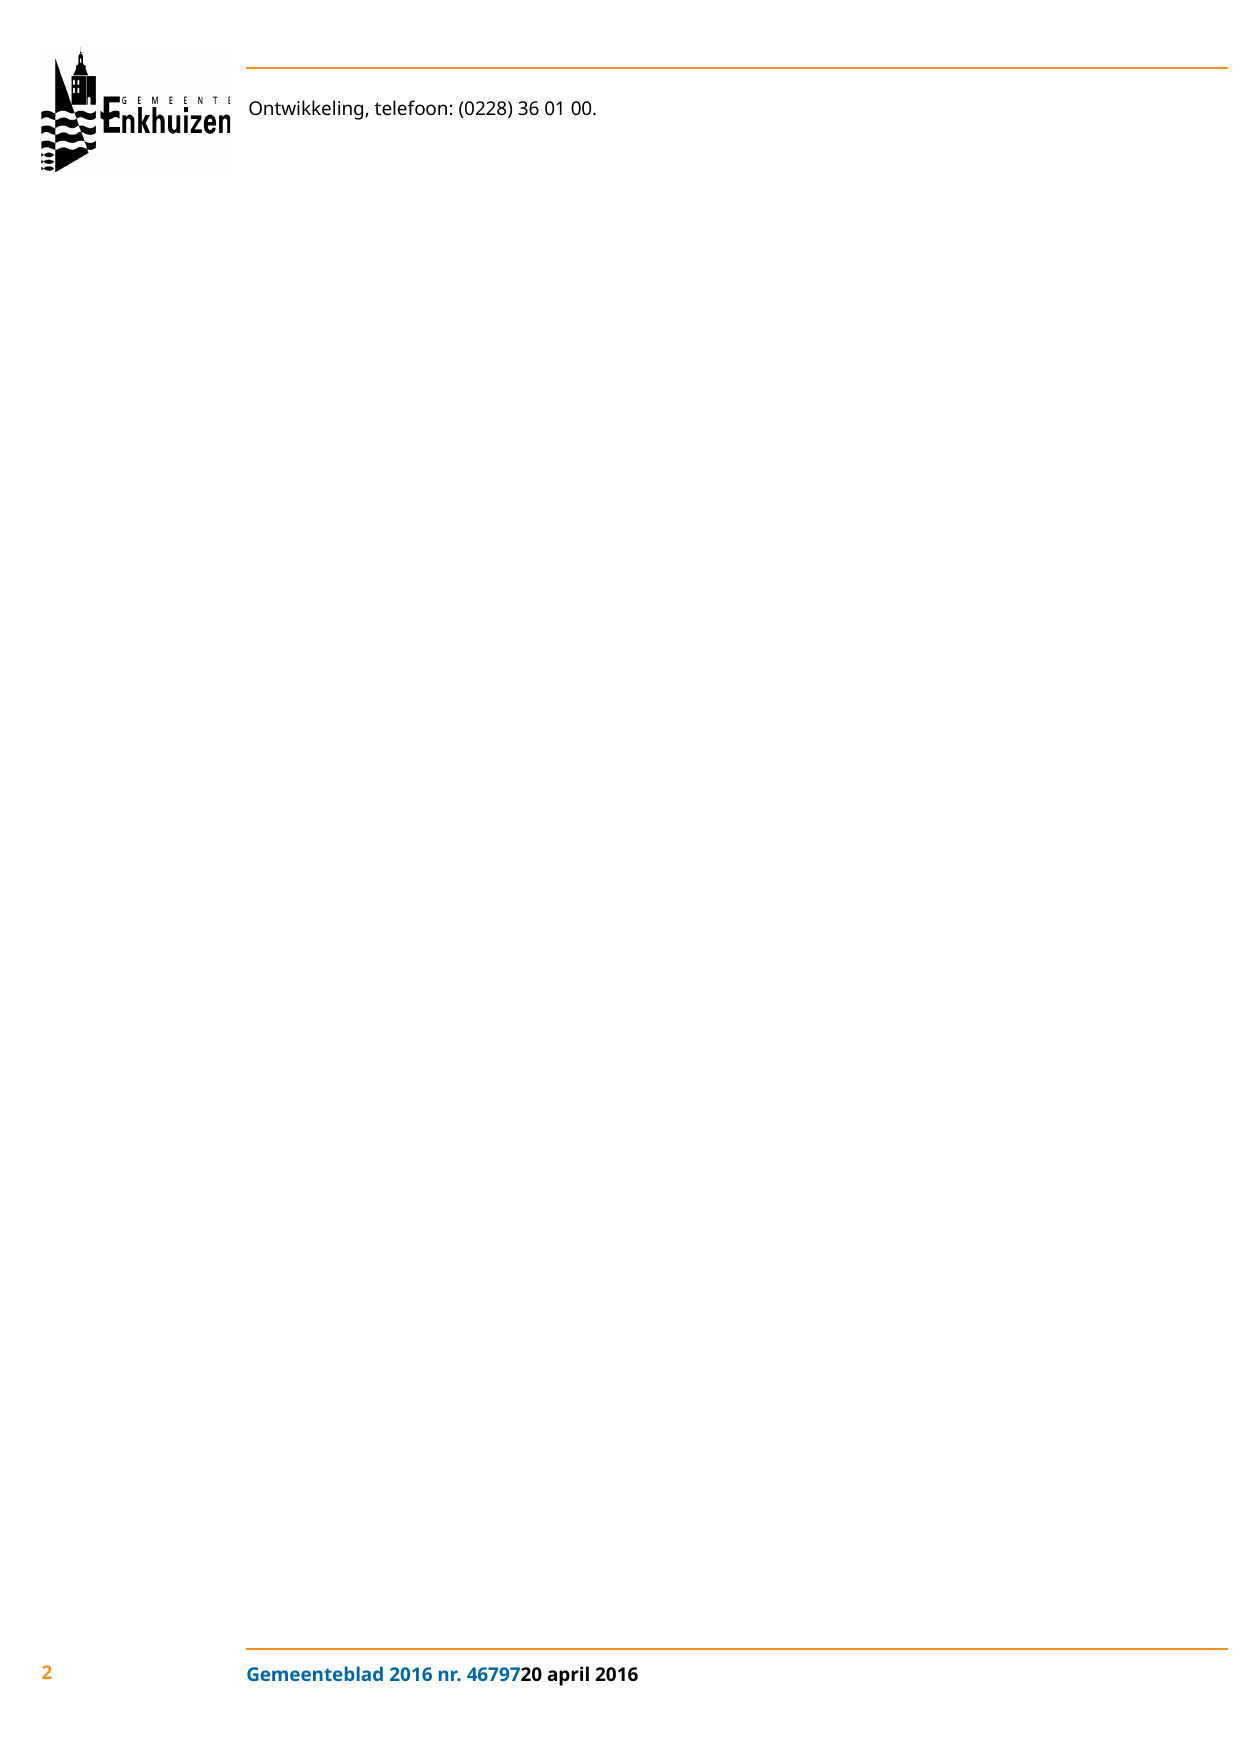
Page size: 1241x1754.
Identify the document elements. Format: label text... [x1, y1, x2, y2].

picture [41, 47, 231, 172]
text Ontwikkeling, telefoon: (0228) 36 01 00. [248, 95, 1152, 121]
